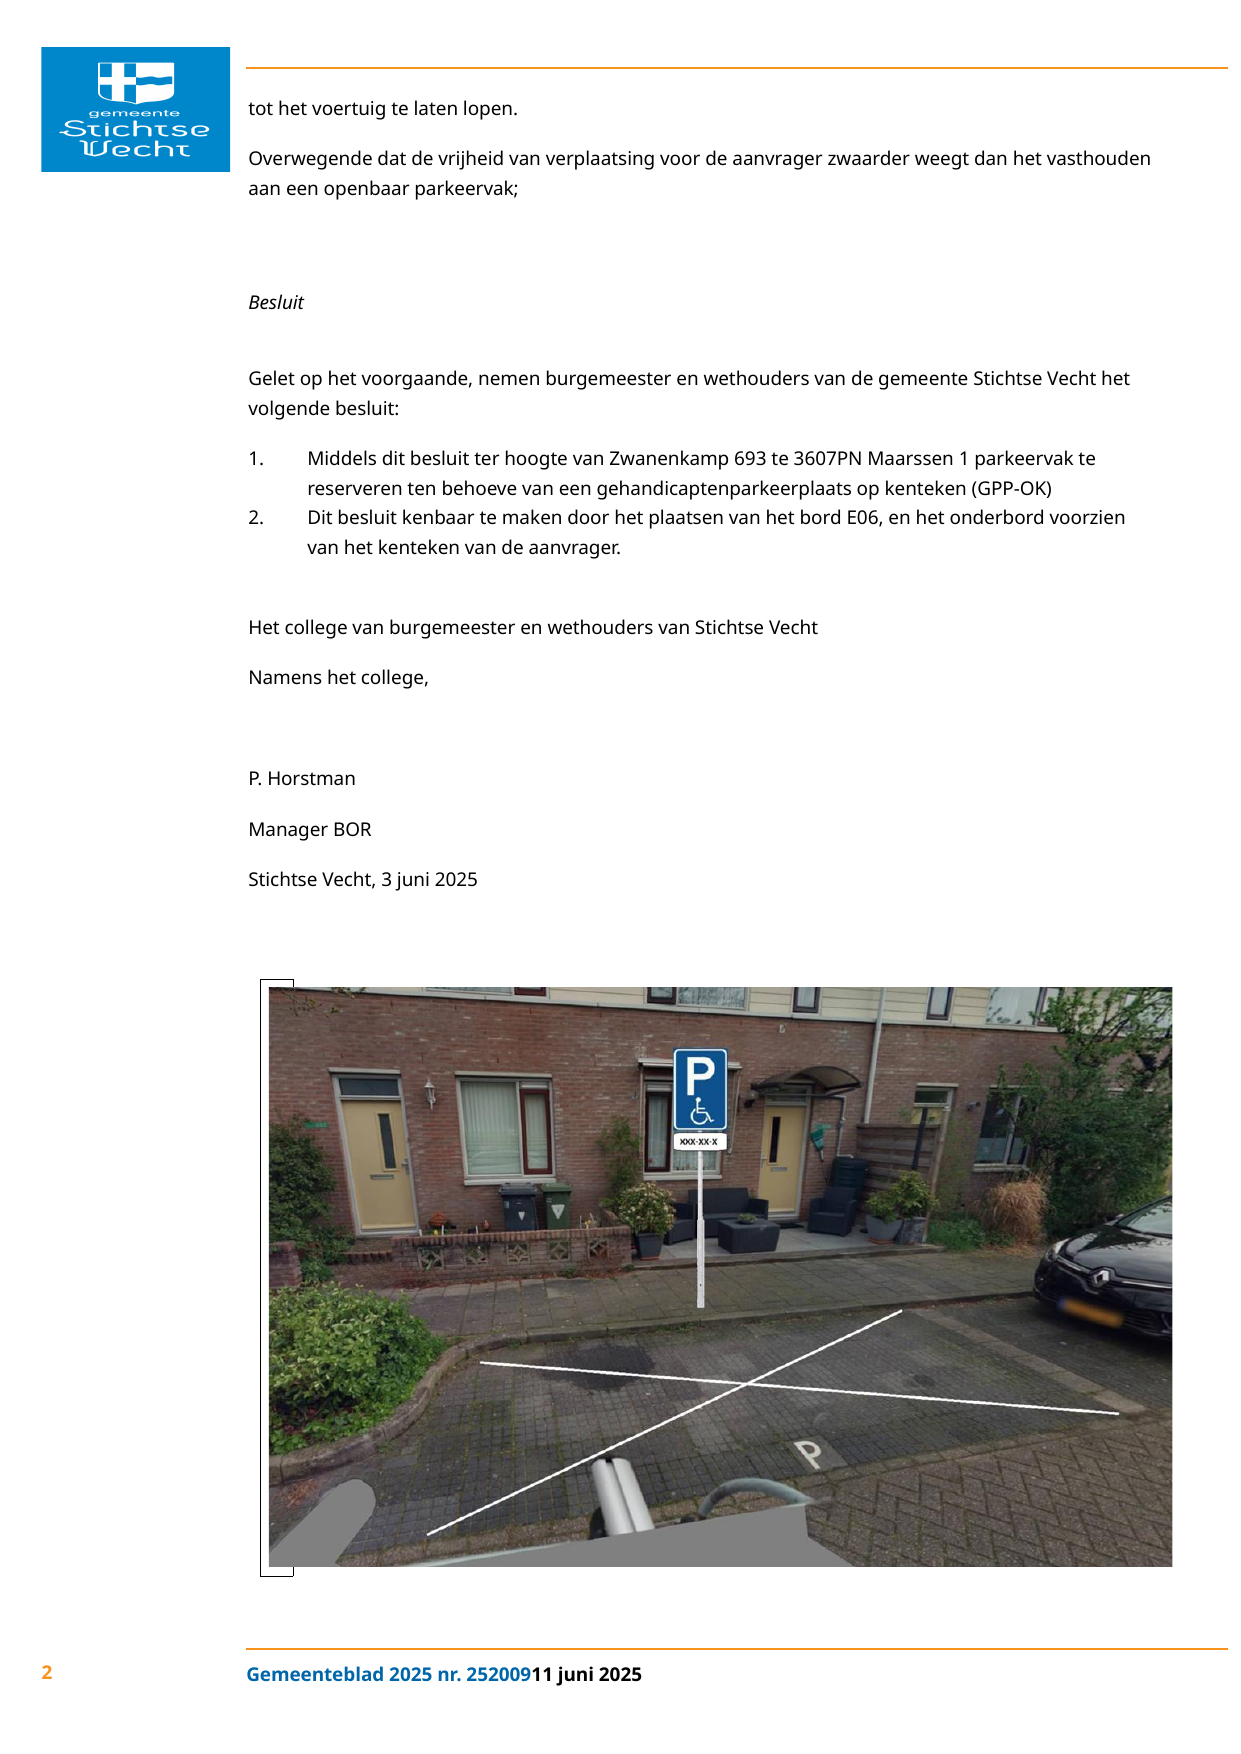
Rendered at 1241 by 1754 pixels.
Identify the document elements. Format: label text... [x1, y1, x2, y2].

picture [99, 63, 135, 101]
text P. Horstman [248, 765, 1152, 791]
text Manager BOR [248, 816, 1152, 841]
list Middels dit besluit ter hoogte van Zwanenkamp 693 te 3607PN Maarssen 1 parkeervak te reserveren ten behoeve van een gehandicaptenparkeerplaats op kenteken (GPP-OK) [248, 445, 1152, 501]
text tot het voertuig te laten lopen. [248, 95, 1152, 121]
text Stichtse Vecht, 3 juni 2025 [248, 866, 1152, 892]
text Namens het college, [248, 664, 1152, 690]
text Besluit [248, 289, 1152, 315]
text Overwegende dat de vrijheid van verplaatsing voor de aanvrager zwaarder weegt dan het vasthouden aan een openbaar parkeervak; [248, 145, 1152, 201]
text Het college van burgemeester en wethouders van Stichtse Vecht [248, 614, 1152, 640]
picture [268, 987, 1173, 1567]
picture [137, 63, 174, 103]
text Gelet op het voorgaande, nemen burgemeester en wethouders van de gemeente Stichtse Vecht het volgende besluit: [248, 365, 1152, 421]
list Dit besluit kenbaar te maken door het plaatsen van het bord E06, en het onderbord voorzien van het kenteken van de aanvrager. [248, 504, 1152, 560]
